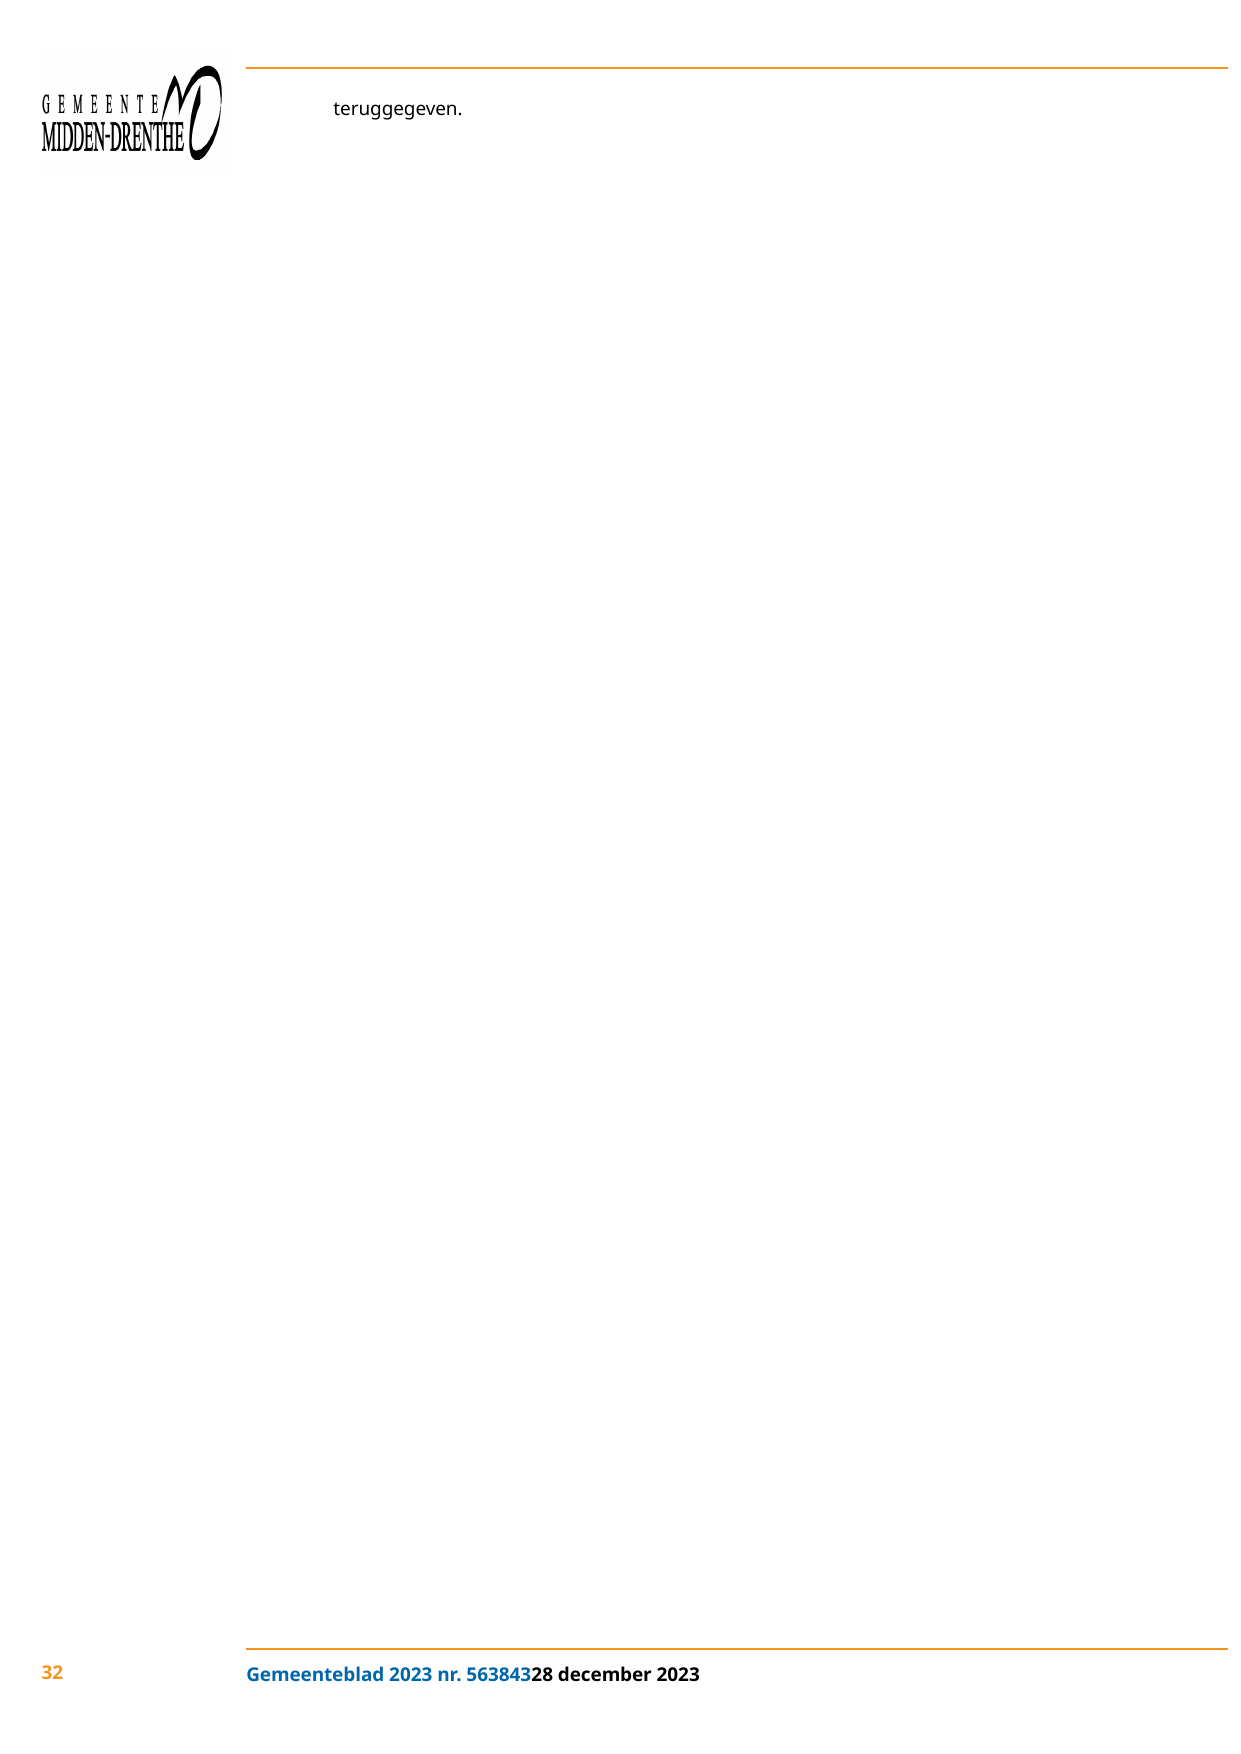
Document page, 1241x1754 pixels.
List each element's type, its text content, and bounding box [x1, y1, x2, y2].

table_cell [726, 95, 981, 121]
table_cell [248, 95, 333, 121]
table_cell [981, 95, 1066, 121]
table_cell teruggegeven. [333, 95, 726, 121]
picture [41, 47, 231, 172]
